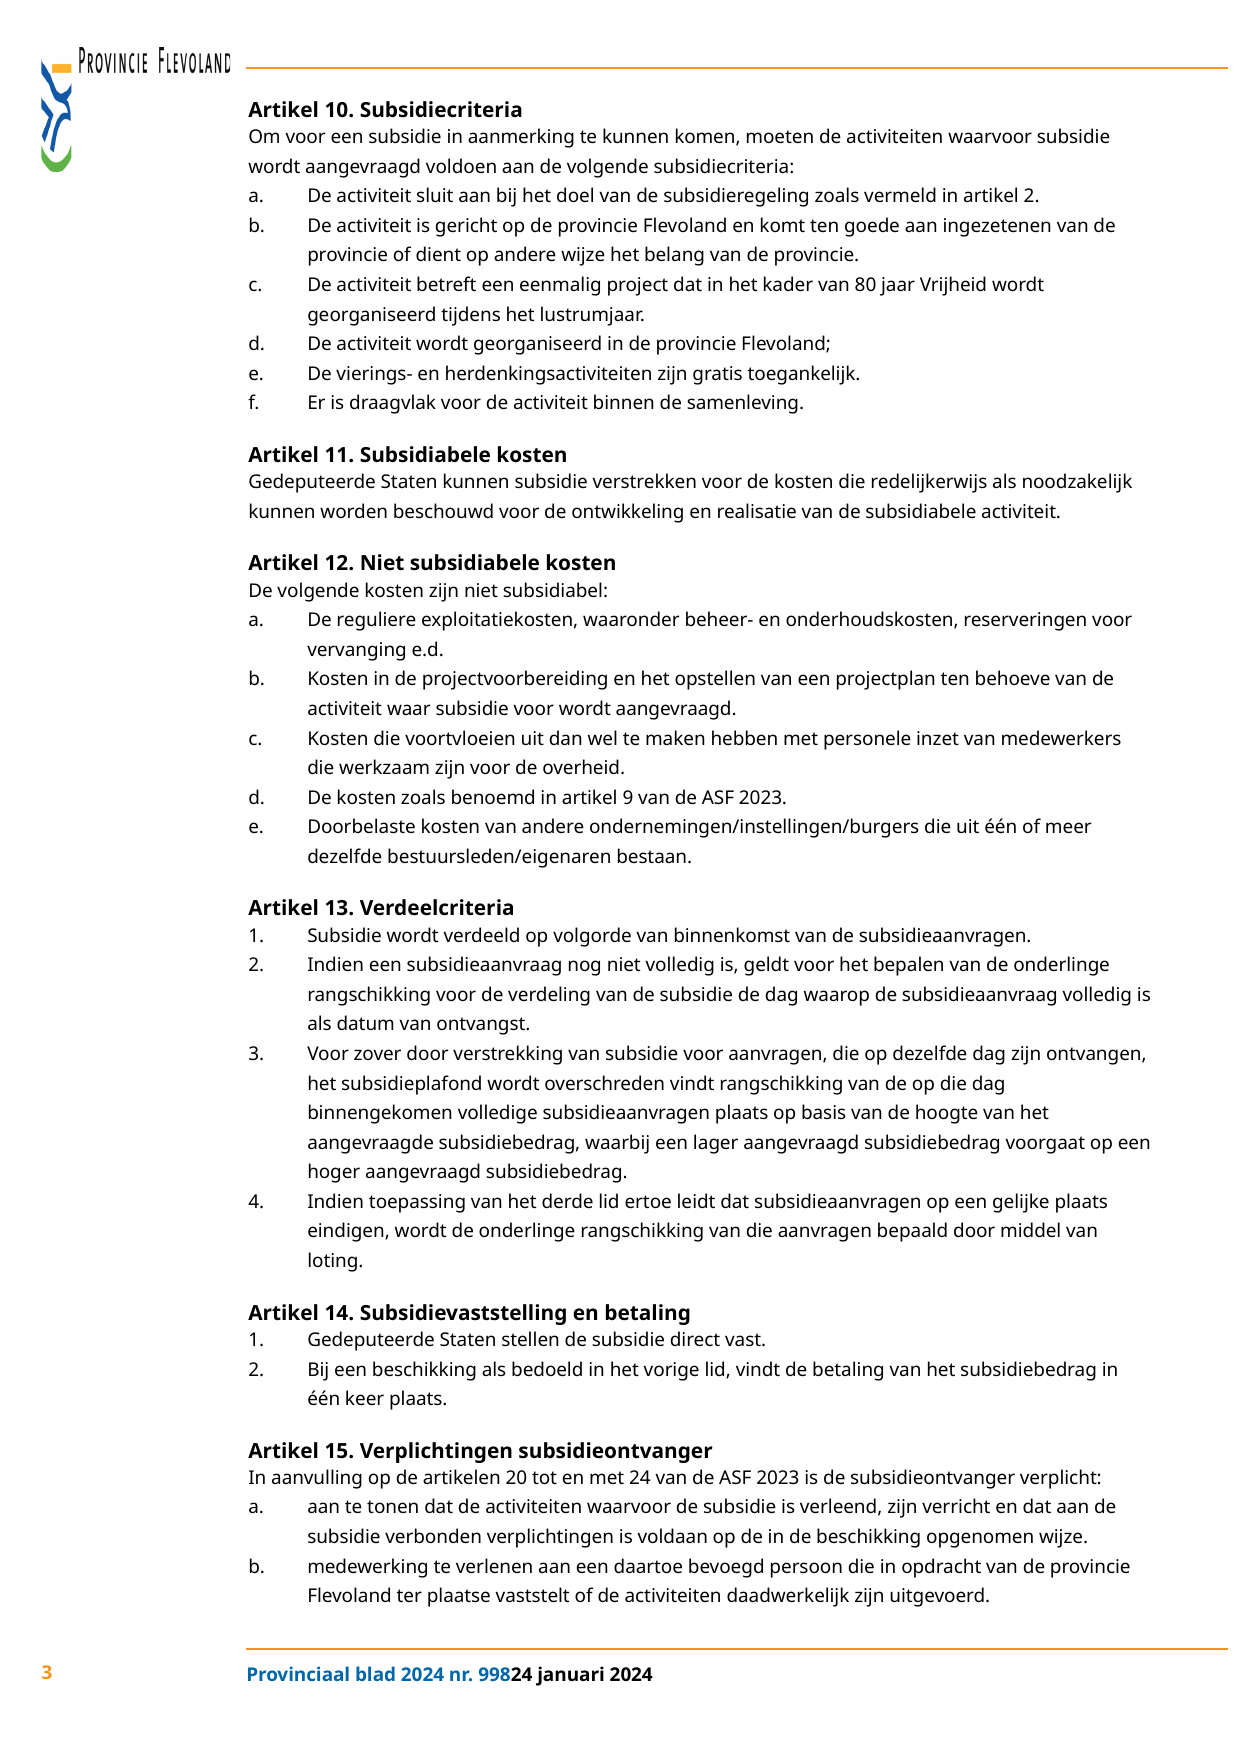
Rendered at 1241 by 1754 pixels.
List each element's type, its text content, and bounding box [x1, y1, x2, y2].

list De vierings- en herdenkingsactiviteiten zijn gratis toegankelijk. [248, 360, 1152, 386]
list Gedeputeerde Staten stellen de subsidie direct vast. [248, 1326, 1152, 1352]
list Doorbelaste kosten van andere ondernemingen/instellingen/burgers die uit één of meer dezelfde bestuursleden/eigenaren bestaan. [248, 813, 1152, 869]
text In aanvulling op de artikelen 20 tot en met 24 van de ASF 2023 is de subsidieontvanger verplicht: [248, 1464, 1152, 1490]
list Kosten in de projectvoorbereiding en het opstellen van een projectplan ten behoeve van de activiteit waar subsidie voor wordt aangevraagd. [248, 666, 1152, 721]
text Artikel 12. Niet subsidiabele kosten [248, 548, 1152, 577]
text Om voor een subsidie in aanmerking te kunnen komen, moeten de activiteiten waarvoor subsidie wordt aangevraagd voldoen aan de volgende subsidiecriteria: [248, 123, 1152, 178]
list aan te tonen dat de activiteiten waarvoor de subsidie is verleend, zijn verricht en dat aan de subsidie verbonden verplichtingen is voldaan op de in de beschikking opgenomen wijze. [248, 1494, 1152, 1549]
list Voor zover door verstrekking van subsidie voor aanvragen, die op dezelfde dag zijn ontvangen, het subsidieplafond wordt overschreden vindt rangschikking van de op die dag binnengekomen volledige subsidieaanvragen plaats op basis van de hoogte van het aangevraagde subsidiebedrag, waarbij een lager aangevraagd subsidiebedrag voorgaat op een hoger aangevraagd subsidiebedrag. [248, 1040, 1152, 1184]
list Indien toepassing van het derde lid ertoe leidt dat subsidieaanvragen op een gelijke plaats eindigen, wordt de onderlinge rangschikking van die aanvragen bepaald door middel van loting. [248, 1188, 1152, 1273]
text Artikel 10. Subsidiecriteria [248, 95, 1152, 123]
picture [41, 47, 231, 172]
list Kosten die voortvloeien uit dan wel te maken hebben met personele inzet van medewerkers die werkzaam zijn voor de overheid. [248, 725, 1152, 780]
list Subsidie wordt verdeeld op volgorde van binnenkomst van de subsidieaanvragen. [248, 922, 1152, 948]
list De reguliere exploitatiekosten, waaronder beheer- en onderhoudskosten, reserveringen voor vervanging e.d. [248, 606, 1152, 662]
list De activiteit is gericht op de provincie Flevoland en komt ten goede aan ingezetenen van de provincie of dient op andere wijze het belang van de provincie. [248, 212, 1152, 267]
list De activiteit sluit aan bij het doel van de subsidieregeling zoals vermeld in artikel 2. [248, 182, 1152, 208]
text Artikel 14. Subsidievaststelling en betaling [248, 1298, 1152, 1326]
text Artikel 11. Subsidiabele kosten [248, 440, 1152, 468]
text De volgende kosten zijn niet subsidiabel: [248, 577, 1152, 602]
text Artikel 15. Verplichtingen subsidieontvanger [248, 1436, 1152, 1464]
list Indien een subsidieaanvraag nog niet volledig is, geldt voor het bepalen van de onderlinge rangschikking voor de verdeling van de subsidie de dag waarop de subsidieaanvraag volledig is als datum van ontvangst. [248, 951, 1152, 1036]
list Bij een beschikking als bedoeld in het vorige lid, vindt de betaling van het subsidiebedrag in één keer plaats. [248, 1356, 1152, 1411]
list De kosten zoals benoemd in artikel 9 van de ASF 2023. [248, 784, 1152, 809]
list De activiteit wordt georganiseerd in de provincie Flevoland; [248, 330, 1152, 356]
text Artikel 13. Verdeelcriteria [248, 893, 1152, 922]
text Gedeputeerde Staten kunnen subsidie verstrekken voor de kosten die redelijkerwijs als noodzakelijk kunnen worden beschouwd voor de ontwikkeling en realisatie van de subsidiabele activiteit. [248, 468, 1152, 524]
list medewerking te verlenen aan een daartoe bevoegd persoon die in opdracht van de provincie Flevoland ter plaatse vaststelt of de activiteiten daadwerkelijk zijn uitgevoerd. [248, 1553, 1152, 1608]
list De activiteit betreft een eenmalig project dat in het kader van 80 jaar Vrijheid wordt georganiseerd tijdens het lustrumjaar. [248, 271, 1152, 326]
list Er is draagvlak voor de activiteit binnen de samenleving. [248, 389, 1152, 415]
